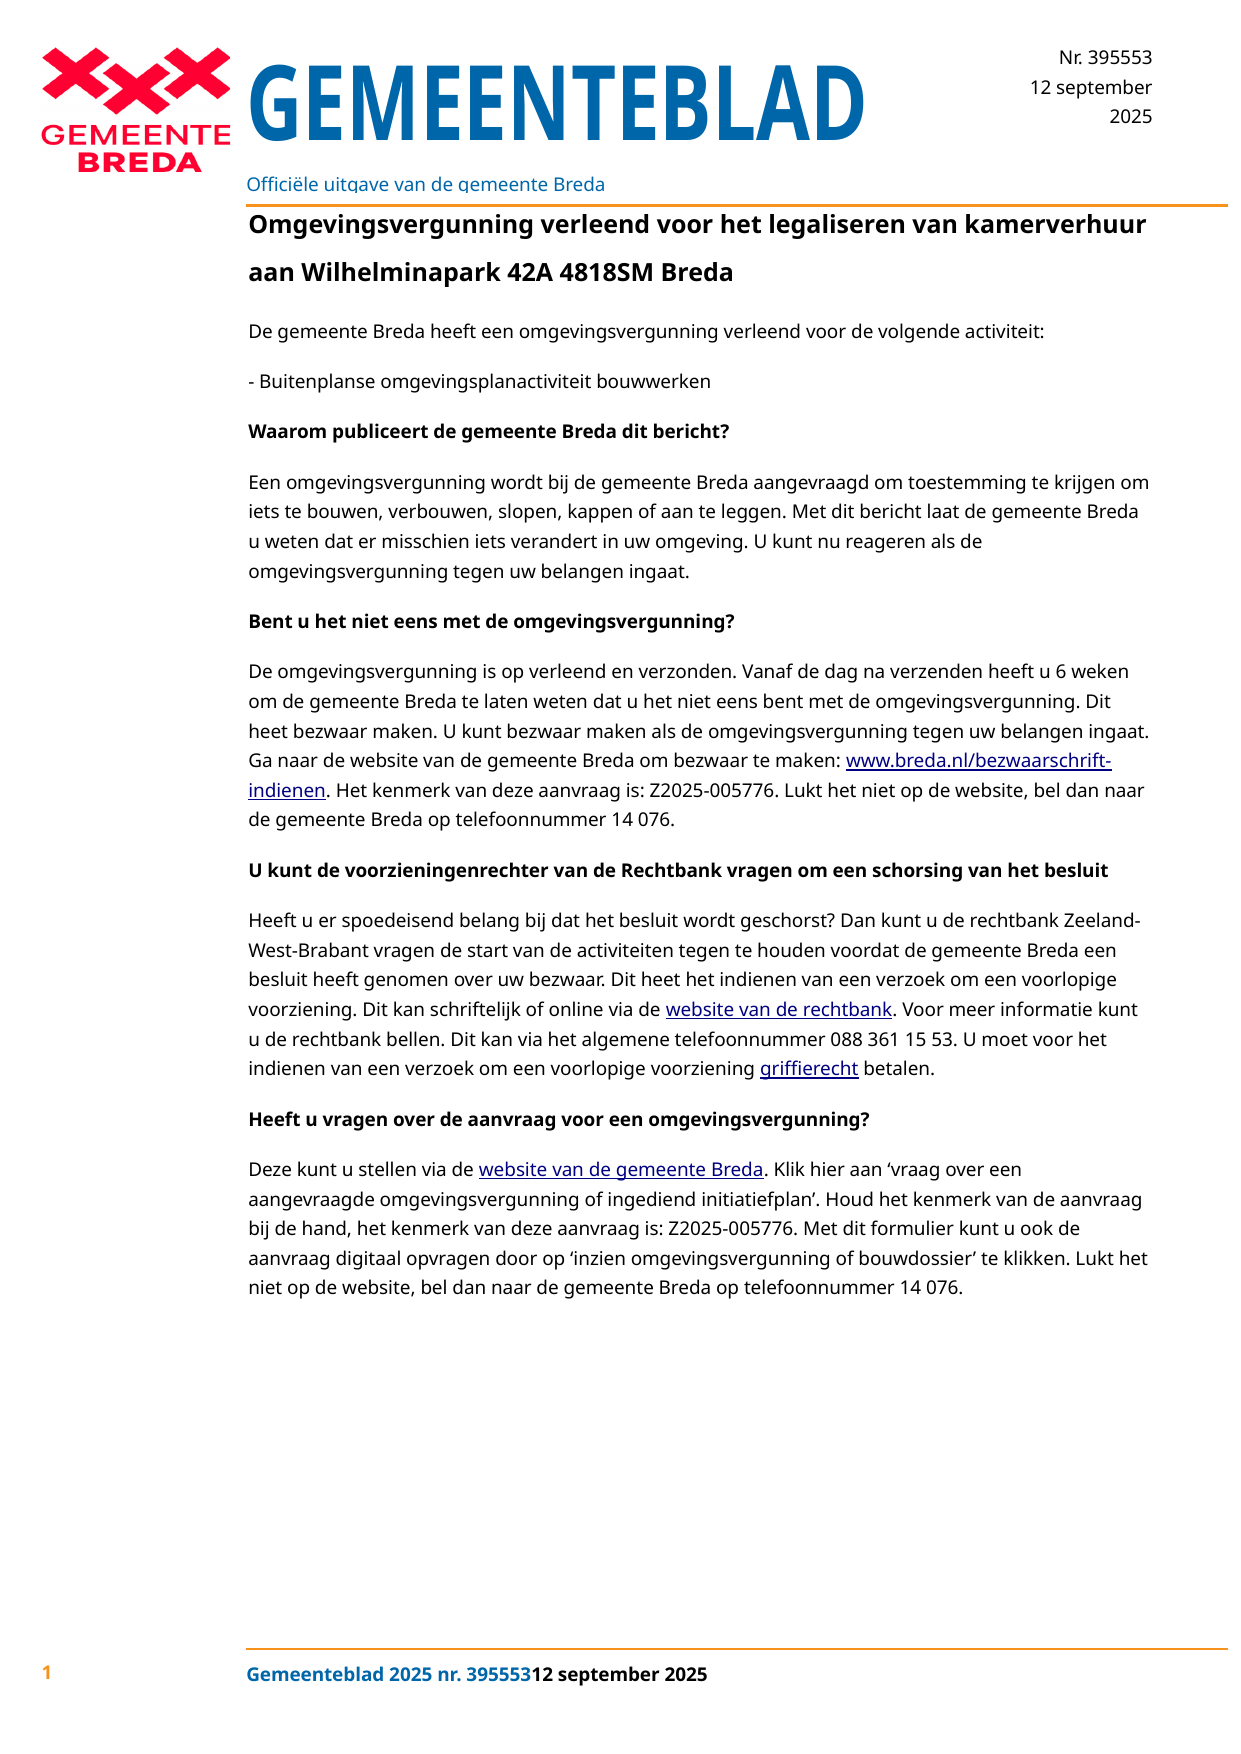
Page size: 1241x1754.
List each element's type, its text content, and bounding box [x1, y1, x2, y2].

text - Buitenplanse omgevingsplanactiviteit bouwwerken [248, 368, 1152, 394]
text U kunt de voorzieningenrechter van de Rechtbank vragen om een schorsing van het besluit [248, 857, 1152, 883]
text Bent u het niet eens met de omgevingsvergunning? [248, 608, 1152, 634]
text Heeft u er spoedeisend belang bij dat het besluit wordt geschorst? Dan kunt u de rechtbank Zeeland-West-Brabant vragen de start van de activiteiten tegen te houden voordat de gemeente Breda een besluit heeft genomen over uw bezwaar. Dit heet het indienen van een verzoek om een voorlopige voorziening. Dit kan schriftelijk of online via de website van de rechtbank. Voor meer informatie kunt u de rechtbank bellen. Dit kan via het algemene telefoonnummer 088 361 15 53. U moet voor het indienen van een verzoek om een voorlopige voorziening griffierecht betalen. [248, 907, 1152, 1081]
text Heeft u vragen over de aanvraag voor een omgevingsvergunning? [248, 1106, 1152, 1132]
text Waarom publiceert de gemeente Breda dit bericht? [248, 419, 1152, 444]
text De gemeente Breda heeft een omgevingsvergunning verleend voor de volgende activiteit: [248, 318, 1152, 344]
text Een omgevingsvergunning wordt bij de gemeente Breda aangevraagd om toestemming te krijgen om iets te bouwen, verbouwen, slopen, kappen of aan te leggen. Met dit bericht laat de gemeente Breda u weten dat er misschien iets verandert in uw omgeving. U kunt nu reageren als de omgevingsvergunning tegen uw belangen ingaat. [248, 469, 1152, 584]
text De omgevingsvergunning is op verleend en verzonden. Vanaf de dag na verzenden heeft u 6 weken om de gemeente Breda te laten weten dat u het niet eens bent met de omgevingsvergunning. Dit heet bezwaar maken. U kunt bezwaar maken als de omgevingsvergunning tegen uw belangen ingaat. Ga naar de website van de gemeente Breda om bezwaar te maken: www.breda.nl/bezwaarschrift-indienen. Het kenmerk van deze aanvraag is: Z2025-005776. Lukt het niet op de website, bel dan naar de gemeente Breda op telefoonnummer 14 076. [248, 659, 1152, 832]
text Deze kunt u stellen via de website van de gemeente Breda. Klik hier aan ‘vraag over een aangevraagde omgevingsvergunning of ingediend initiatiefplan’. Houd het kenmerk van de aanvraag bij de hand, het kenmerk van deze aanvraag is: Z2025-005776. Met dit formulier kunt u ook de aanvraag digitaal opvragen door op ‘inzien omgevingsvergunning of bouwdossier’ te klikken. Lukt het niet op de website, bel dan naar de gemeente Breda op telefoonnummer 14 076. [248, 1156, 1152, 1300]
text Omgevingsvergunning verleend voor het legaliseren van kamerverhuur aan Wilhelminapark 42A 4818SM Breda [248, 207, 1152, 288]
picture [41, 47, 231, 172]
